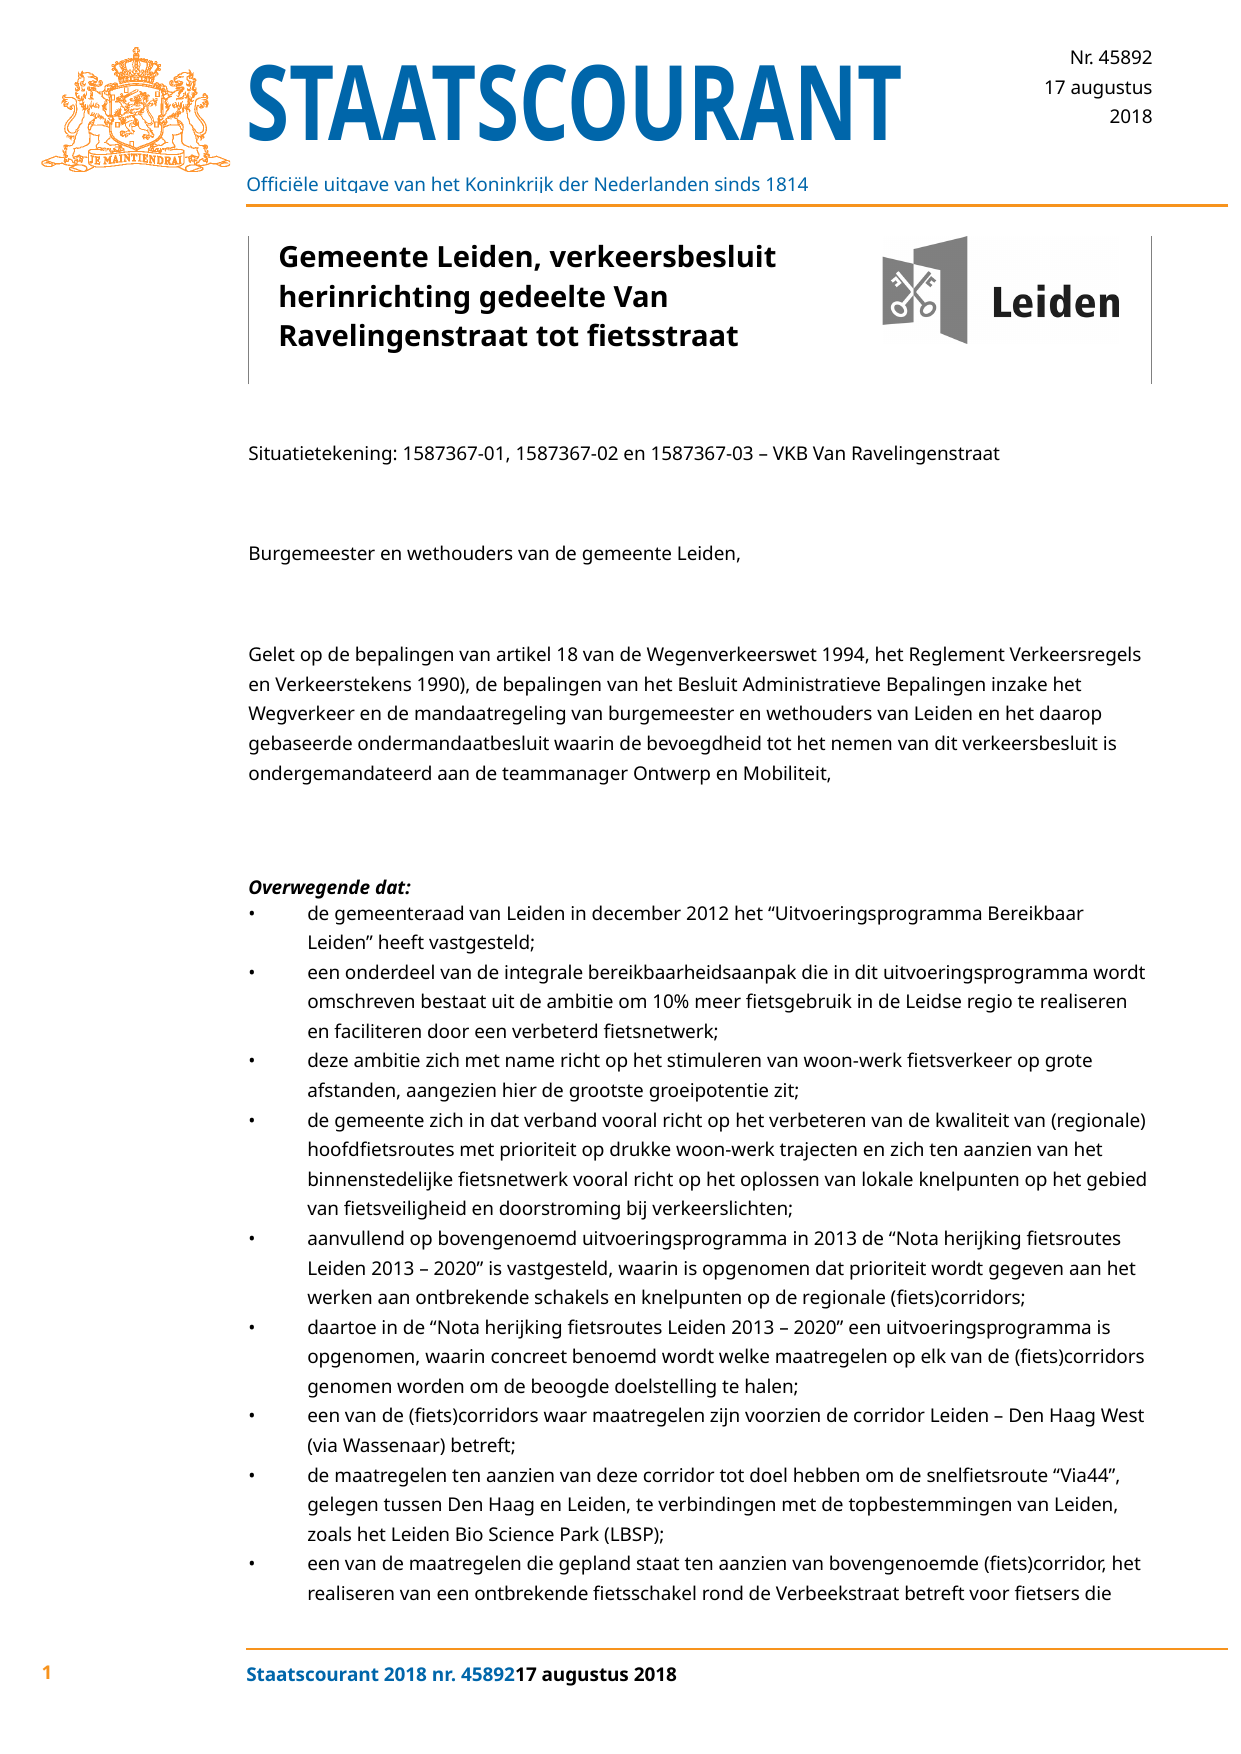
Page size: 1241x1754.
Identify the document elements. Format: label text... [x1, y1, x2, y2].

list deze ambitie zich met name richt op het stimuleren van woon-werk fietsverkeer op grote afstanden, aangezien hier de grootste groeipotentie zit; [248, 1048, 1152, 1103]
text Gelet op de bepalingen van artikel 18 van de Wegenverkeerswet 1994, het Reglement Verkeersregels en Verkeerstekens 1990), de bepalingen van het Besluit Administratieve Bepalingen inzake het Wegverkeer en de mandaatregeling van burgemeester en wethouders van Leiden en het daarop gebaseerde ondermandaatbesluit waarin de bevoegdheid tot het nemen van dit verkeersbesluit is ondergemandateerd aan de teammanager Ontwerp en Mobiliteit, [248, 641, 1152, 785]
picture [882, 236, 1119, 344]
list de gemeenteraad van Leiden in december 2012 het “Uitvoeringsprogramma Bereikbaar Leiden” heeft vastgesteld; [248, 900, 1152, 955]
list een onderdeel van de integrale bereikbaarheidsaanpak die in dit uitvoeringsprogramma wordt omschreven bestaat uit de ambitie om 10% meer fietsgebruik in de Leidse regio te realiseren en faciliteren door een verbeterd fietsnetwerk; [248, 959, 1152, 1044]
table_header Gemeente Leiden, verkeersbesluit herinrichting gedeelte Van Ravelingenstraat tot fietsstraat [249, 236, 850, 384]
list de gemeente zich in dat verband vooral richt op het verbeteren van de kwaliteit van (regionale) hoofdfietsroutes met prioriteit op drukke woon-werk trajecten en zich ten aanzien van het binnenstedelijke fietsnetwerk vooral richt op het oplossen van lokale knelpunten op het gebied van fietsveiligheid en doorstroming bij verkeerslichten; [248, 1107, 1152, 1221]
list daartoe in de “Nota herijking fietsroutes Leiden 2013 – 2020” een uitvoeringsprogramma is opgenomen, waarin concreet benoemd wordt welke maatregelen op elk van de (fiets)corridors genomen worden om de beoogde doelstelling te halen; [248, 1314, 1152, 1399]
list een van de (fiets)corridors waar maatregelen zijn voorzien de corridor Leiden – Den Haag West (via Wassenaar) betreft; [248, 1403, 1152, 1458]
text Overwegende dat: [248, 874, 1152, 900]
list de maatregelen ten aanzien van deze corridor tot doel hebben om de snelfietsroute “Via44”, gelegen tussen Den Haag en Leiden, te verbindingen met de topbestemmingen van Leiden, zoals het Leiden Bio Science Park (LBSP); [248, 1462, 1152, 1547]
list aanvullend op bovengenoemd uitvoeringsprogramma in 2013 de “Nota herijking fietsroutes Leiden 2013 – 2020” is vastgesteld, waarin is opgenomen dat prioriteit wordt gegeven aan het werken aan ontbrekende schakels en knelpunten op de regionale (fiets)corridors; [248, 1225, 1152, 1310]
text Situatietekening: 1587367-01, 1587367-02 en 1587367-03 – VKB Van Ravelingenstraat [248, 440, 1152, 465]
picture [41, 47, 231, 172]
list een van de maatregelen die gepland staat ten aanzien van bovengenoemde (fiets)corridor, het realiseren van een ontbrekende fietsschakel rond de Verbeekstraat betreft voor fietsers die [248, 1551, 1152, 1606]
text Burgemeester en wethouders van de gemeente Leiden, [248, 541, 1152, 566]
table_header [850, 236, 1151, 384]
